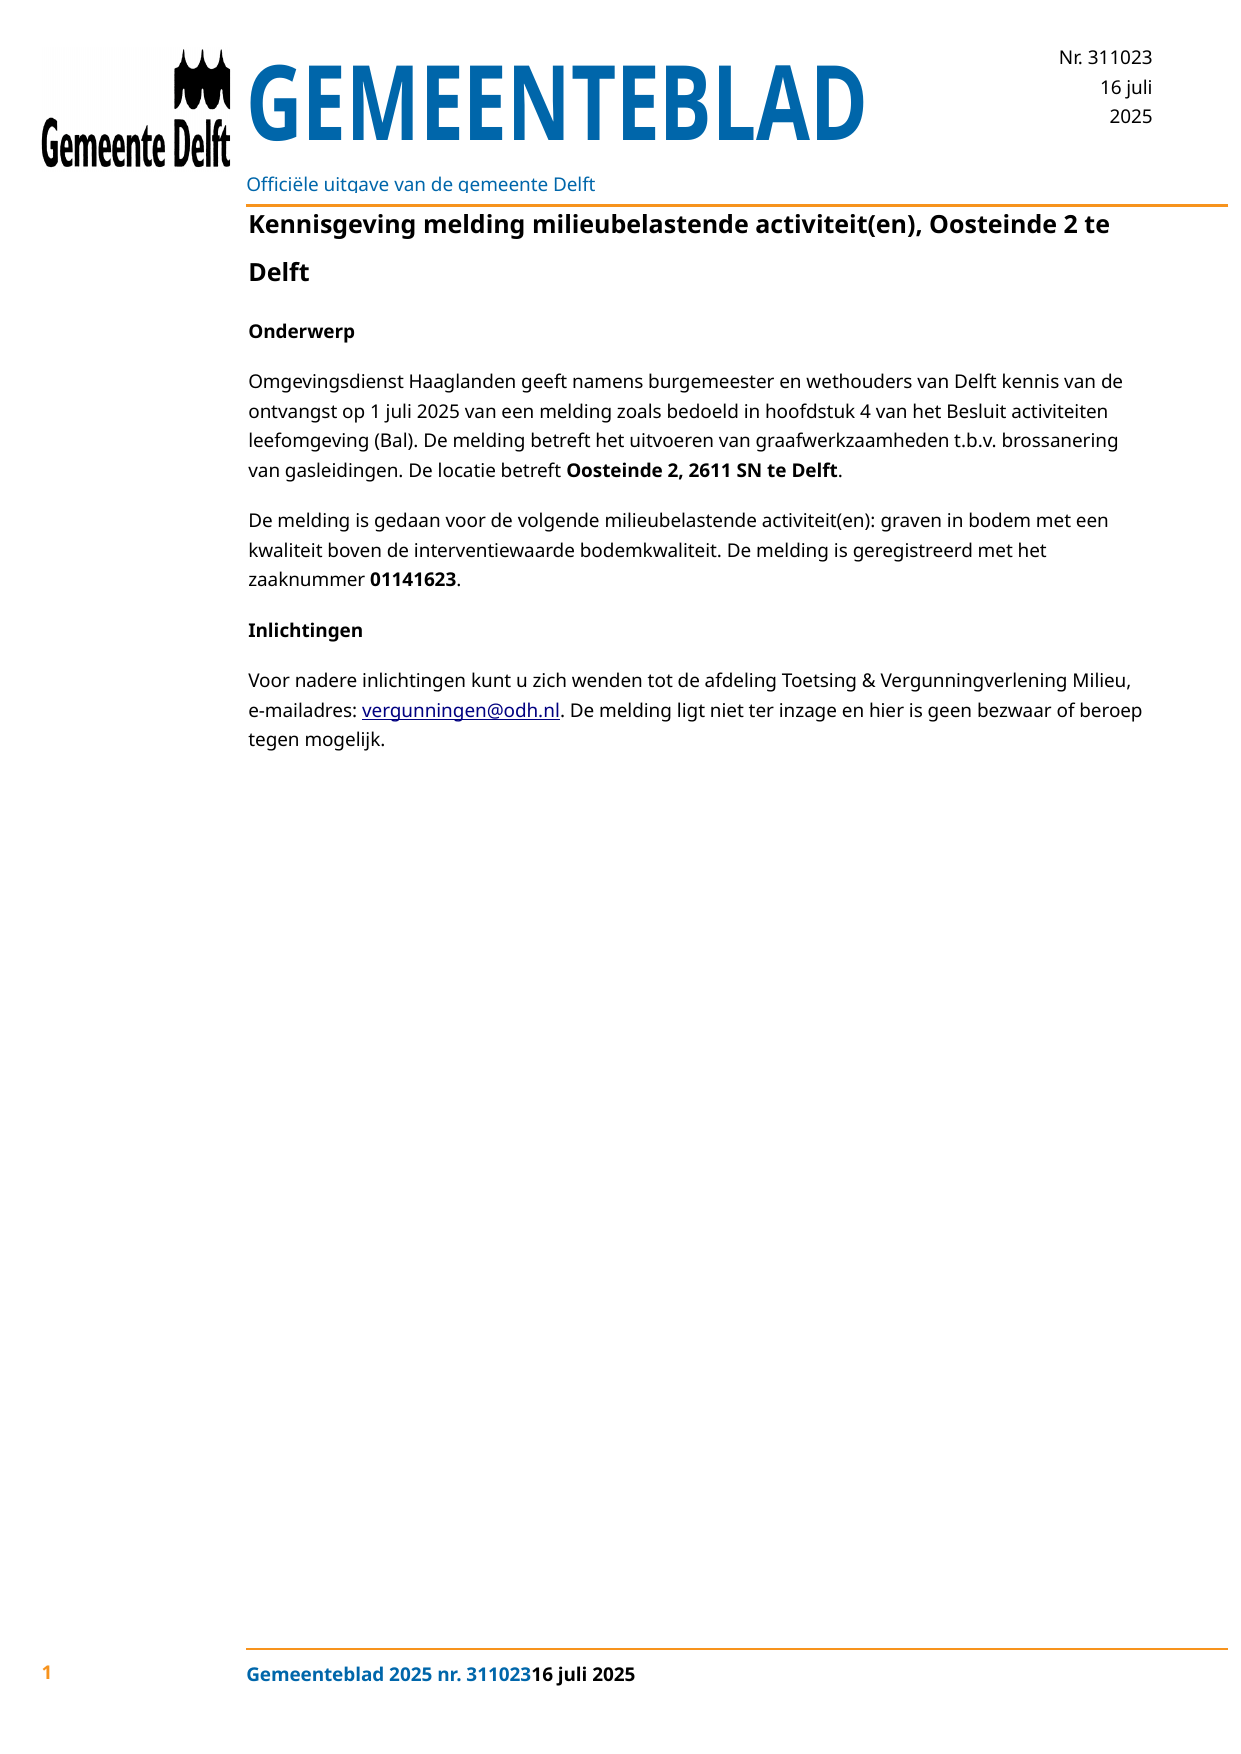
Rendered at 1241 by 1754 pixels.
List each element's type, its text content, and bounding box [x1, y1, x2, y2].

text Kennisgeving melding milieubelastende activiteit(en), Oosteinde 2 te Delft [248, 207, 1152, 288]
text Inlichtingen [248, 617, 1152, 643]
text De melding is gedaan voor de volgende milieubelastende activiteit(en): graven in bodem met een kwaliteit boven de interventiewaarde bodemkwaliteit. De melding is geregistreerd met het zaaknummer 01141623. [248, 507, 1152, 592]
text Voor nadere inlichtingen kunt u zich wenden tot de afdeling Toetsing & Vergunningverlening Milieu, e-mailadres: vergunningen@odh.nl. De melding ligt niet ter inzage en hier is geen bezwaar of beroep tegen mogelijk. [248, 667, 1152, 752]
picture [41, 47, 231, 172]
text Onderwerp [248, 318, 1152, 344]
text Omgevingsdienst Haaglanden geeft namens burgemeester en wethouders van Delft kennis van de ontvangst op 1 juli 2025 van een melding zoals bedoeld in hoofdstuk 4 van het Besluit activiteiten leefomgeving (Bal). De melding betreft het uitvoeren van graafwerkzaamheden t.b.v. brossanering van gasleidingen. De locatie betreft Oosteinde 2, 2611 SN te Delft. [248, 368, 1152, 483]
